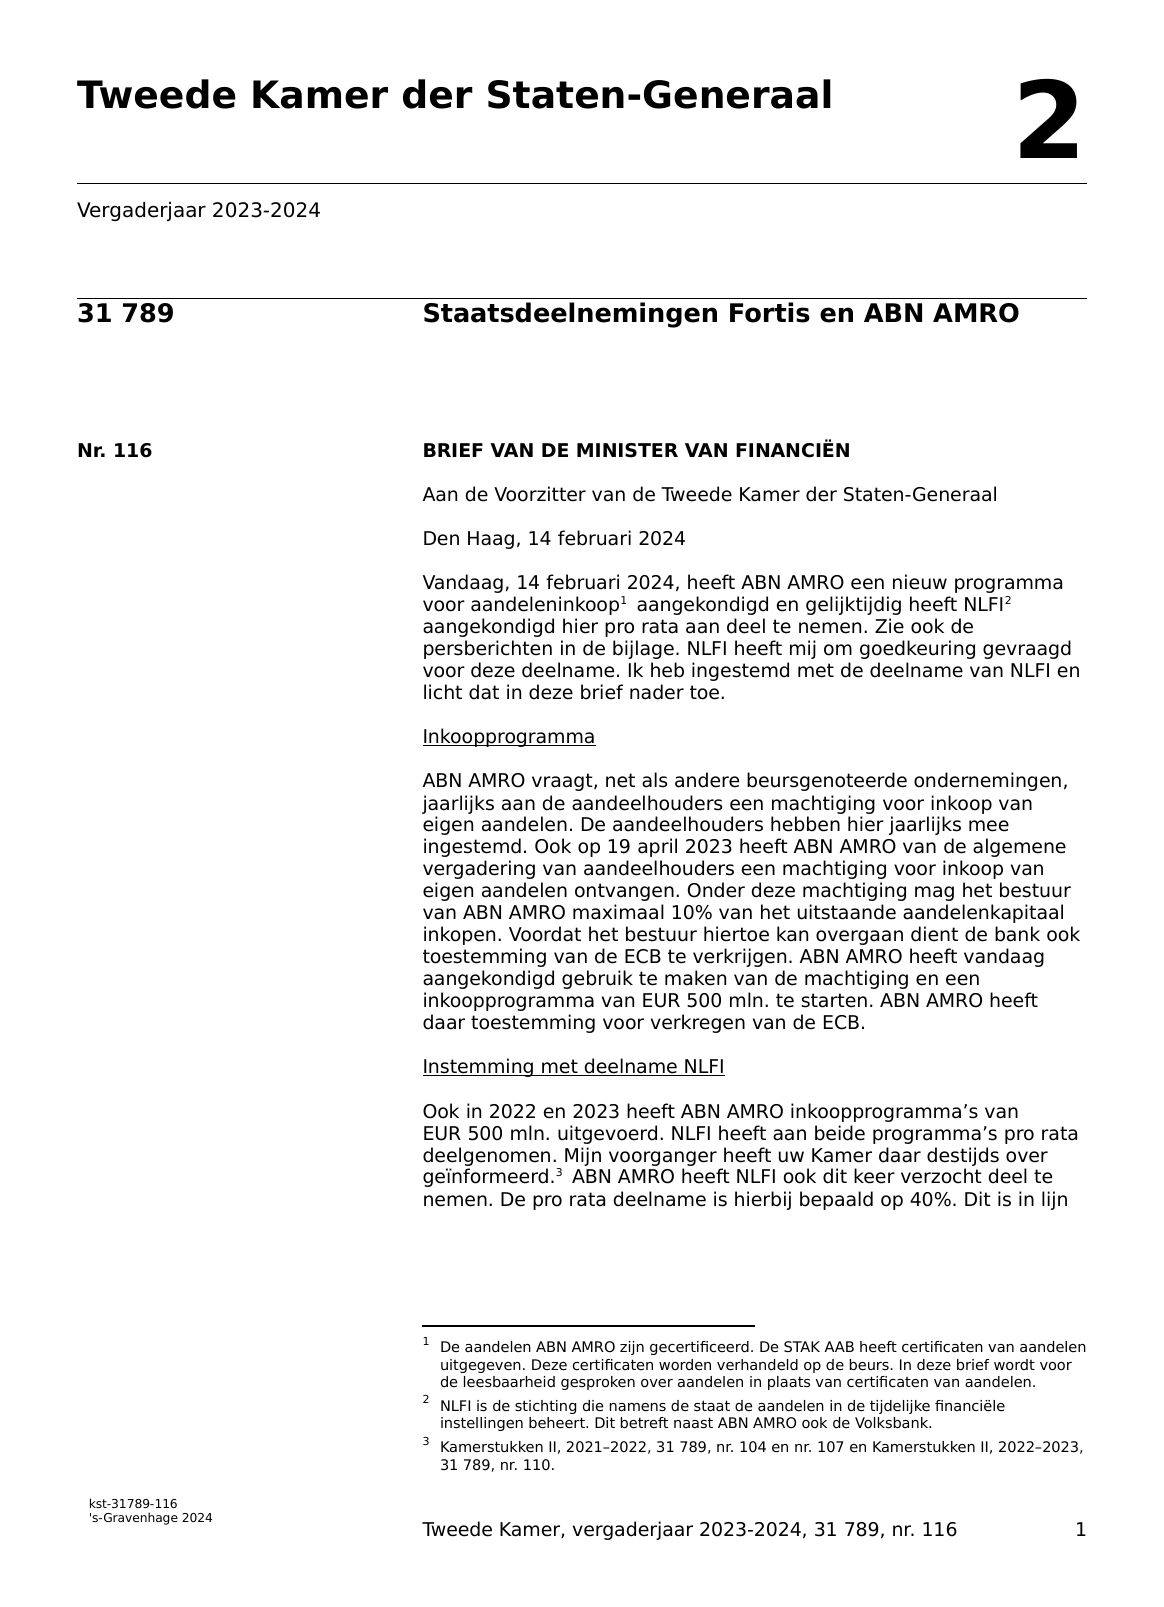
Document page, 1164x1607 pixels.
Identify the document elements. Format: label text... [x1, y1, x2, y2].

text De aandelen ABN AMRO zijn gecertificeerd. De STAK AAB heeft certificaten van aandelen uitgegeven. Deze certificaten worden verhandeld op de beurs. In deze brief wordt voor de leesbaarheid gesproken over aandelen in plaats van certificaten van aandelen. [422, 1335, 1087, 1391]
text Kamerstukken II, 2021–2022, 31 789, nr. 104 en nr. 107 en Kamerstukken II, 2022–2023, 31 789, nr. 110. [422, 1435, 1087, 1474]
text ABN AMRO vraagt, net als andere beursgenoteerde ondernemingen, jaarlijks aan de aandeelhouders een machtiging voor inkoop van eigen aandelen. De aandeelhouders hebben hier jaarlijks mee ingestemd. Ook op 19 april 2023 heeft ABN AMRO van de algemene vergadering van aandeelhouders een machtiging voor inkoop van eigen aandelen ontvangen. Onder deze machtiging mag het bestuur van ABN AMRO maximaal 10% van het uitstaande aandelenkapitaal inkopen. Voordat het bestuur hiertoe kan overgaan dient de bank ook toestemming van de ECB te verkrijgen. ABN AMRO heeft vandaag aangekondigd gebruik te maken van de machtiging en een inkoopprogramma van EUR 500 mln. te starten. ABN AMRO heeft daar toestemming voor verkregen van de ECB. [422, 770, 1087, 1034]
text kst-31789-116 [88, 1497, 323, 1511]
table_cell Vergaderjaar 2023-2024 [77, 184, 1087, 298]
table_header 2 [886, 59, 1087, 183]
text NLFI is de stichting die namens de staat de aandelen in de tijdelijke financiële instellingen beheert. Dit betreft naast ABN AMRO ook de Volksbank. [422, 1393, 1087, 1432]
subtitle 31 789 Staatsdeelnemingen Fortis en ABN AMRO [77, 299, 1087, 329]
subtitle Nr. 116 BRIEF VAN DE MINISTER VAN FINANCIËN [77, 440, 1087, 462]
text 's-Gravenhage 2024 [88, 1511, 323, 1525]
table_header Tweede Kamer der Staten-Generaal [77, 59, 886, 183]
text Ook in 2022 en 2023 heeft ABN AMRO inkoopprogramma’s van EUR 500 mln. uitgevoerd. NLFI heeft aan beide programma’s pro rata deelgenomen. Mijn voorganger heeft uw Kamer daar destijds over geïnformeerd. ABN AMRO heeft NLFI ook dit keer verzocht deel te nemen. De pro rata deelname is hierbij bepaald op 40%. Dit is in lijn [422, 1101, 1087, 1210]
text Den Haag, 14 februari 2024 [422, 528, 1087, 550]
subtitle Instemming met deelname NLFI [422, 1056, 1087, 1078]
subtitle Inkoopprogramma [422, 726, 1087, 748]
text Vandaag, 14 februari 2024, heeft ABN AMRO een nieuw programma voor aandeleninkoop aangekondigd en gelijktijdig heeft NLFI aangekondigd hier pro rata aan deel te nemen. Zie ook de persberichten in de bijlage. NLFI heeft mij om goedkeuring gevraagd voor deze deelname. Ik heb ingestemd met de deelname van NLFI en licht dat in deze brief nader toe. [422, 572, 1087, 704]
text Aan de Voorzitter van de Tweede Kamer der Staten-Generaal [422, 484, 1087, 506]
